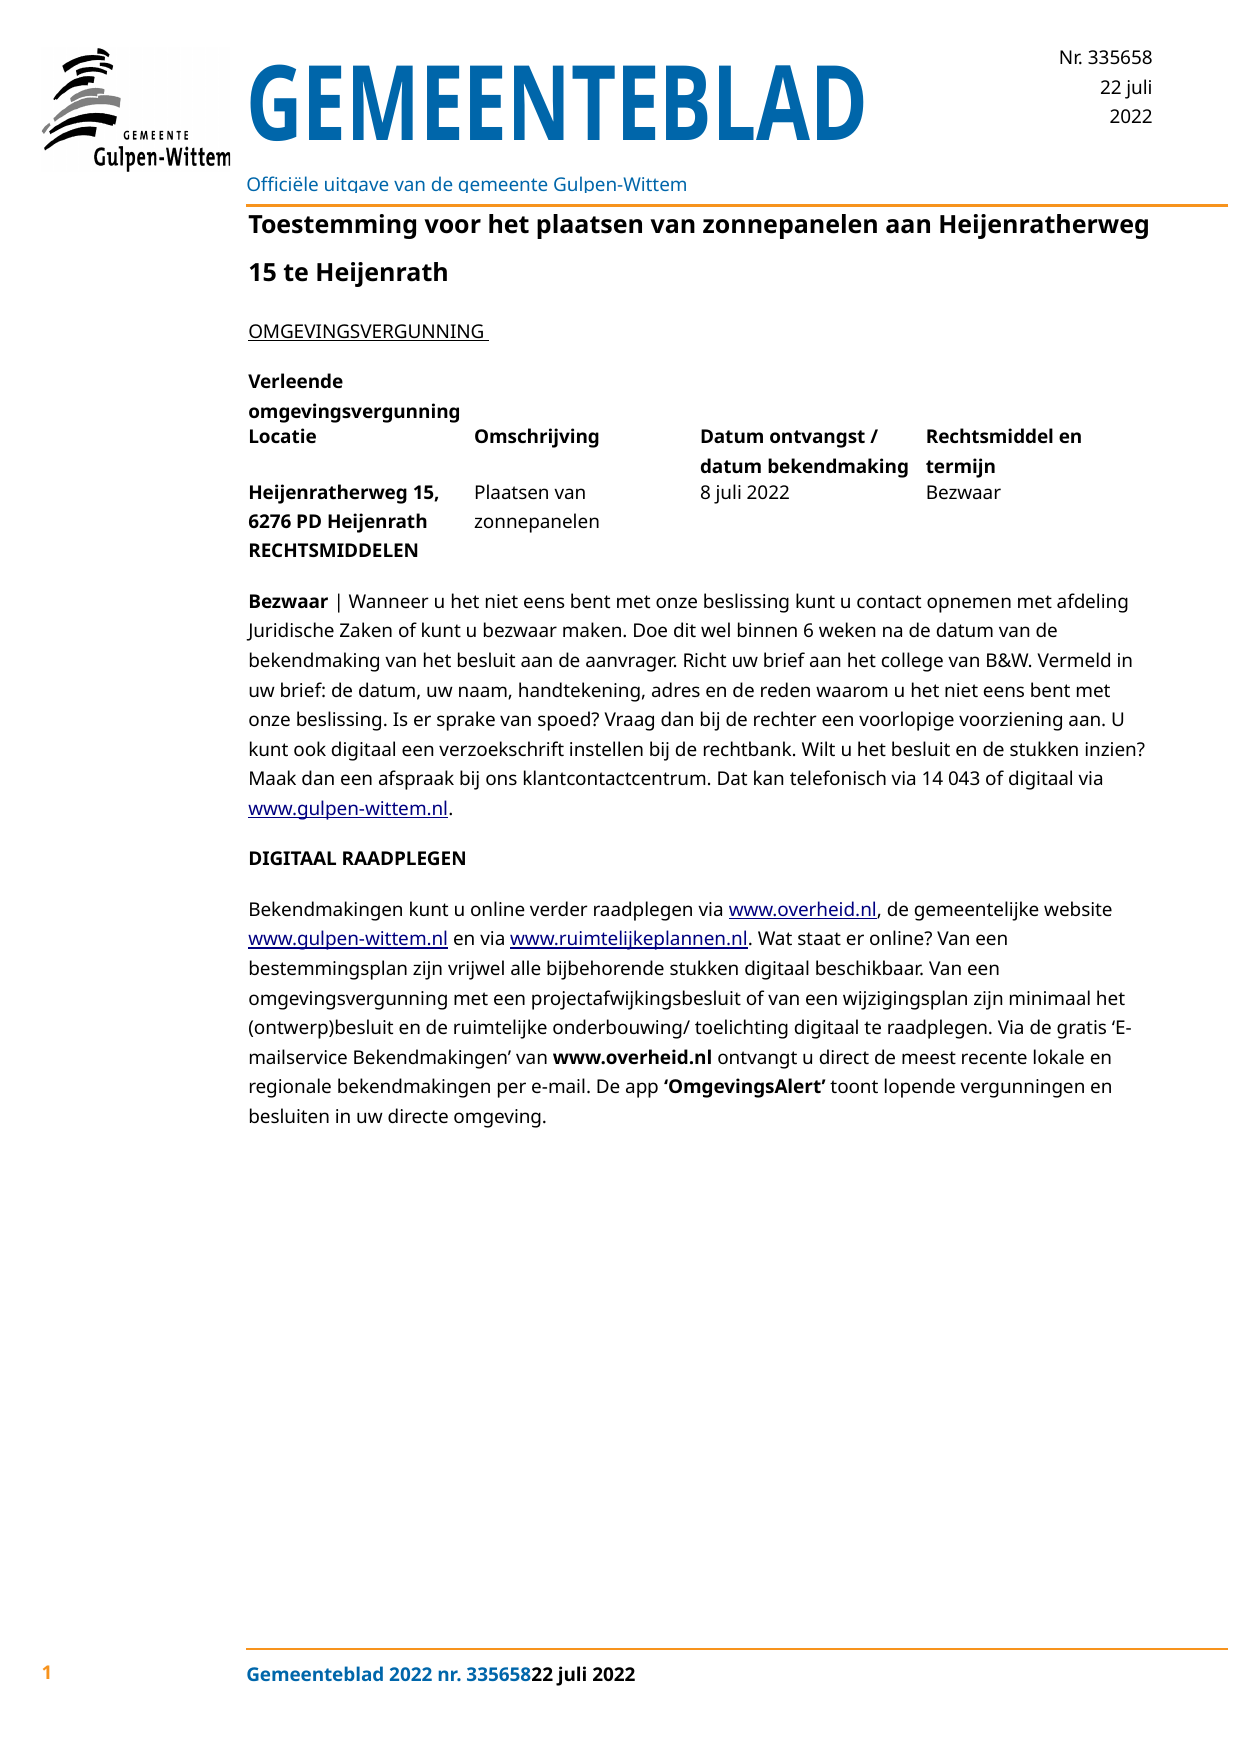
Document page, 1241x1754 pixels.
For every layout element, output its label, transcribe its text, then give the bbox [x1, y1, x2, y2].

table_cell Datum ontvangst / datum bekendmaking [700, 424, 926, 479]
table_header [700, 369, 926, 424]
table_header Verleende omgevingsvergunning [248, 369, 474, 424]
table_cell Locatie [248, 424, 474, 479]
text RECHTSMIDDELEN [248, 538, 1152, 563]
picture [41, 47, 231, 172]
table_cell Bezwaar [926, 479, 1152, 534]
table_cell Omschrijving [474, 424, 700, 479]
table_header [474, 369, 700, 424]
text Bezwaar | Wanneer u het niet eens bent met onze beslissing kunt u contact opnemen met afdeling Juridische Zaken of kunt u bezwaar maken. Doe dit wel binnen 6 weken na de datum van de bekendmaking van het besluit aan de aanvrager. Richt uw brief aan het college van B&W. Vermeld in uw brief: de datum, uw naam, handtekening, adres en de reden waarom u het niet eens bent met onze beslissing. Is er sprake van spoed? Vraag dan bij de rechter een voorlopige voorziening aan. U kunt ook digitaal een verzoekschrift instellen bij de rechtbank. Wilt u het besluit en de stukken inzien? Maak dan een afspraak bij ons klantcontactcentrum. Dat kan telefonisch via 14 043 of digitaal via www.gulpen-wittem.nl. [248, 588, 1152, 821]
table_cell Rechtsmiddel en termijn [926, 424, 1152, 479]
text OMGEVINGSVERGUNNING [248, 318, 1152, 344]
table_cell Heijenratherweg 15, 6276 PD Heijenrath [248, 479, 474, 534]
text Toestemming voor het plaatsen van zonnepanelen aan Heijenratherweg 15 te Heijenrath [248, 207, 1152, 288]
table_cell 8 juli 2022 [700, 479, 926, 534]
table_cell Plaatsen van zonnepanelen [474, 479, 700, 534]
table_header [926, 369, 1152, 424]
text Bekendmakingen kunt u online verder raadplegen via www.overheid.nl, de gemeentelijke website www.gulpen-wittem.nl en via www.ruimtelijkeplannen.nl. Wat staat er online? Van een bestemmingsplan zijn vrijwel alle bijbehorende stukken digitaal beschikbaar. Van een omgevingsvergunning met een projectafwijkingsbesluit of van een wijzigingsplan zijn minimaal het (ontwerp)besluit en de ruimtelijke onderbouwing/ toelichting digitaal te raadplegen. Via de gratis ‘E-mailservice Bekendmakingen’ van www.overheid.nl ontvangt u direct de meest recente lokale en regionale bekendmakingen per e-mail. De app ‘OmgevingsAlert’ toont lopende vergunningen en besluiten in uw directe omgeving. [248, 896, 1152, 1129]
text DIGITAAL RAADPLEGEN [248, 846, 1152, 871]
